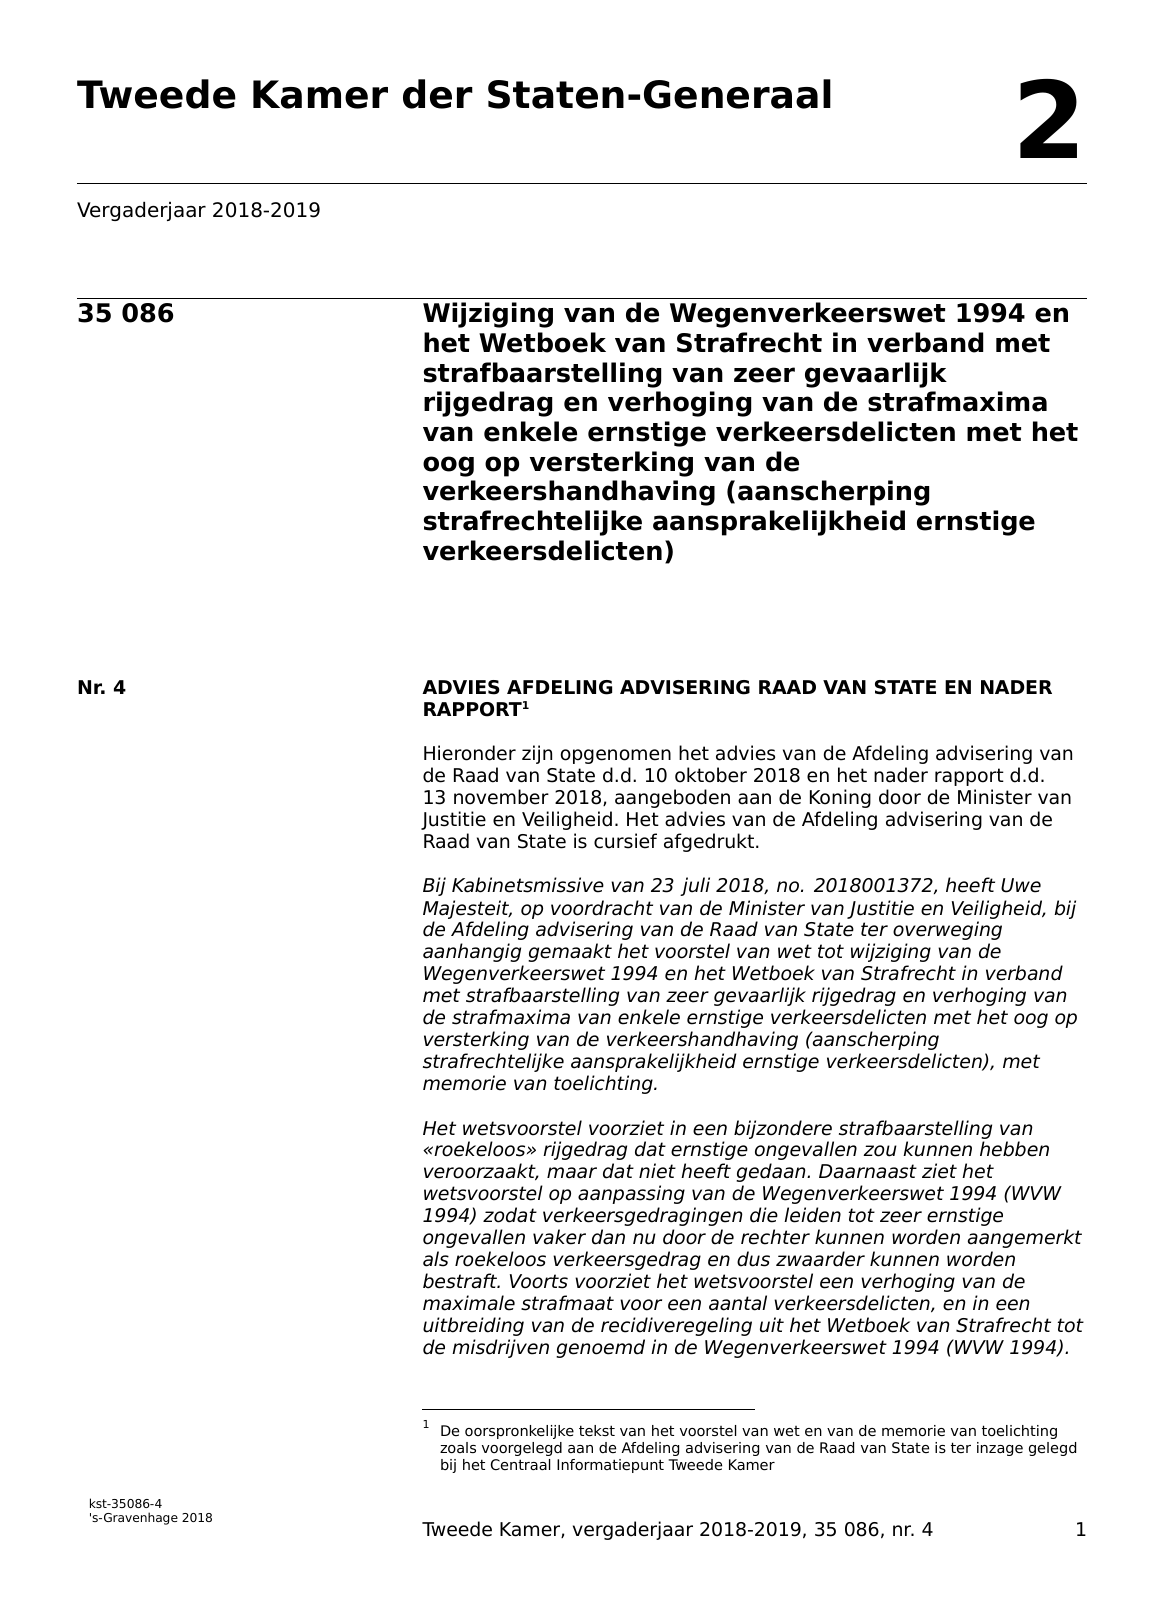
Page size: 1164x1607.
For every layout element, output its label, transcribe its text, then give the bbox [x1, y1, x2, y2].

subtitle 35 086 Wijziging van de Wegenverkeerswet 1994 en het Wetboek van Strafrecht in verband met strafbaarstelling van zeer gevaarlijk rijgedrag en verhoging van de strafmaxima van enkele ernstige verkeersdelicten met het oog op versterking van de verkeershandhaving (aanscherping strafrechtelijke aansprakelijkheid ernstige verkeersdelicten) [77, 299, 1087, 566]
text De oorspronkelijke tekst van het voorstel van wet en van de memorie van toelichting zoals voorgelegd aan de Afdeling advisering van de Raad van State is ter inzage gelegd bij het Centraal Informatiepunt Tweede Kamer [422, 1418, 1087, 1474]
text 's-Gravenhage 2018 [88, 1511, 323, 1525]
table_header 2 [886, 59, 1087, 183]
table_header Tweede Kamer der Staten-Generaal [77, 59, 886, 183]
text Bij Kabinetsmissive van 23 juli 2018, no. 2018001372, heeft Uwe Majesteit, op voordracht van de Minister van Justitie en Veiligheid, bij de Afdeling advisering van de Raad van State ter overweging aanhangig gemaakt het voorstel van wet tot wijziging van de Wegenverkeerswet 1994 en het Wetboek van Strafrecht in verband met strafbaarstelling van zeer gevaarlijk rijgedrag en verhoging van de strafmaxima van enkele ernstige verkeersdelicten met het oog op versterking van de verkeershandhaving (aanscherping strafrechtelijke aansprakelijkheid ernstige verkeersdelicten), met memorie van toelichting. [422, 875, 1087, 1095]
text kst-35086-4 [88, 1497, 323, 1511]
text Het wetsvoorstel voorziet in een bijzondere strafbaarstelling van «roekeloos» rijgedrag dat ernstige ongevallen zou kunnen hebben veroorzaakt, maar dat niet heeft gedaan. Daarnaast ziet het wetsvoorstel op aanpassing van de Wegenverkeerswet 1994 (WVW 1994) zodat verkeersgedragingen die leiden tot zeer ernstige ongevallen vaker dan nu door de rechter kunnen worden aangemerkt als roekeloos verkeersgedrag en dus zwaarder kunnen worden bestraft. Voorts voorziet het wetsvoorstel een verhoging van de maximale strafmaat voor een aantal verkeersdelicten, en in een uitbreiding van de recidiveregeling uit het Wetboek van Strafrecht tot de misdrijven genoemd in de Wegenverkeerswet 1994 (WVW 1994). [422, 1117, 1087, 1359]
table_cell Vergaderjaar 2018-2019 [77, 184, 1087, 298]
subtitle Nr. 4 ADVIES AFDELING ADVISERING RAAD VAN STATE EN NADER RAPPORT [77, 677, 1087, 721]
text Hieronder zijn opgenomen het advies van de Afdeling advisering van de Raad van State d.d. 10 oktober 2018 en het nader rapport d.d. 13 november 2018, aangeboden aan de Koning door de Minister van Justitie en Veiligheid. Het advies van de Afdeling advisering van de Raad van State is cursief afgedrukt. [422, 743, 1087, 853]
